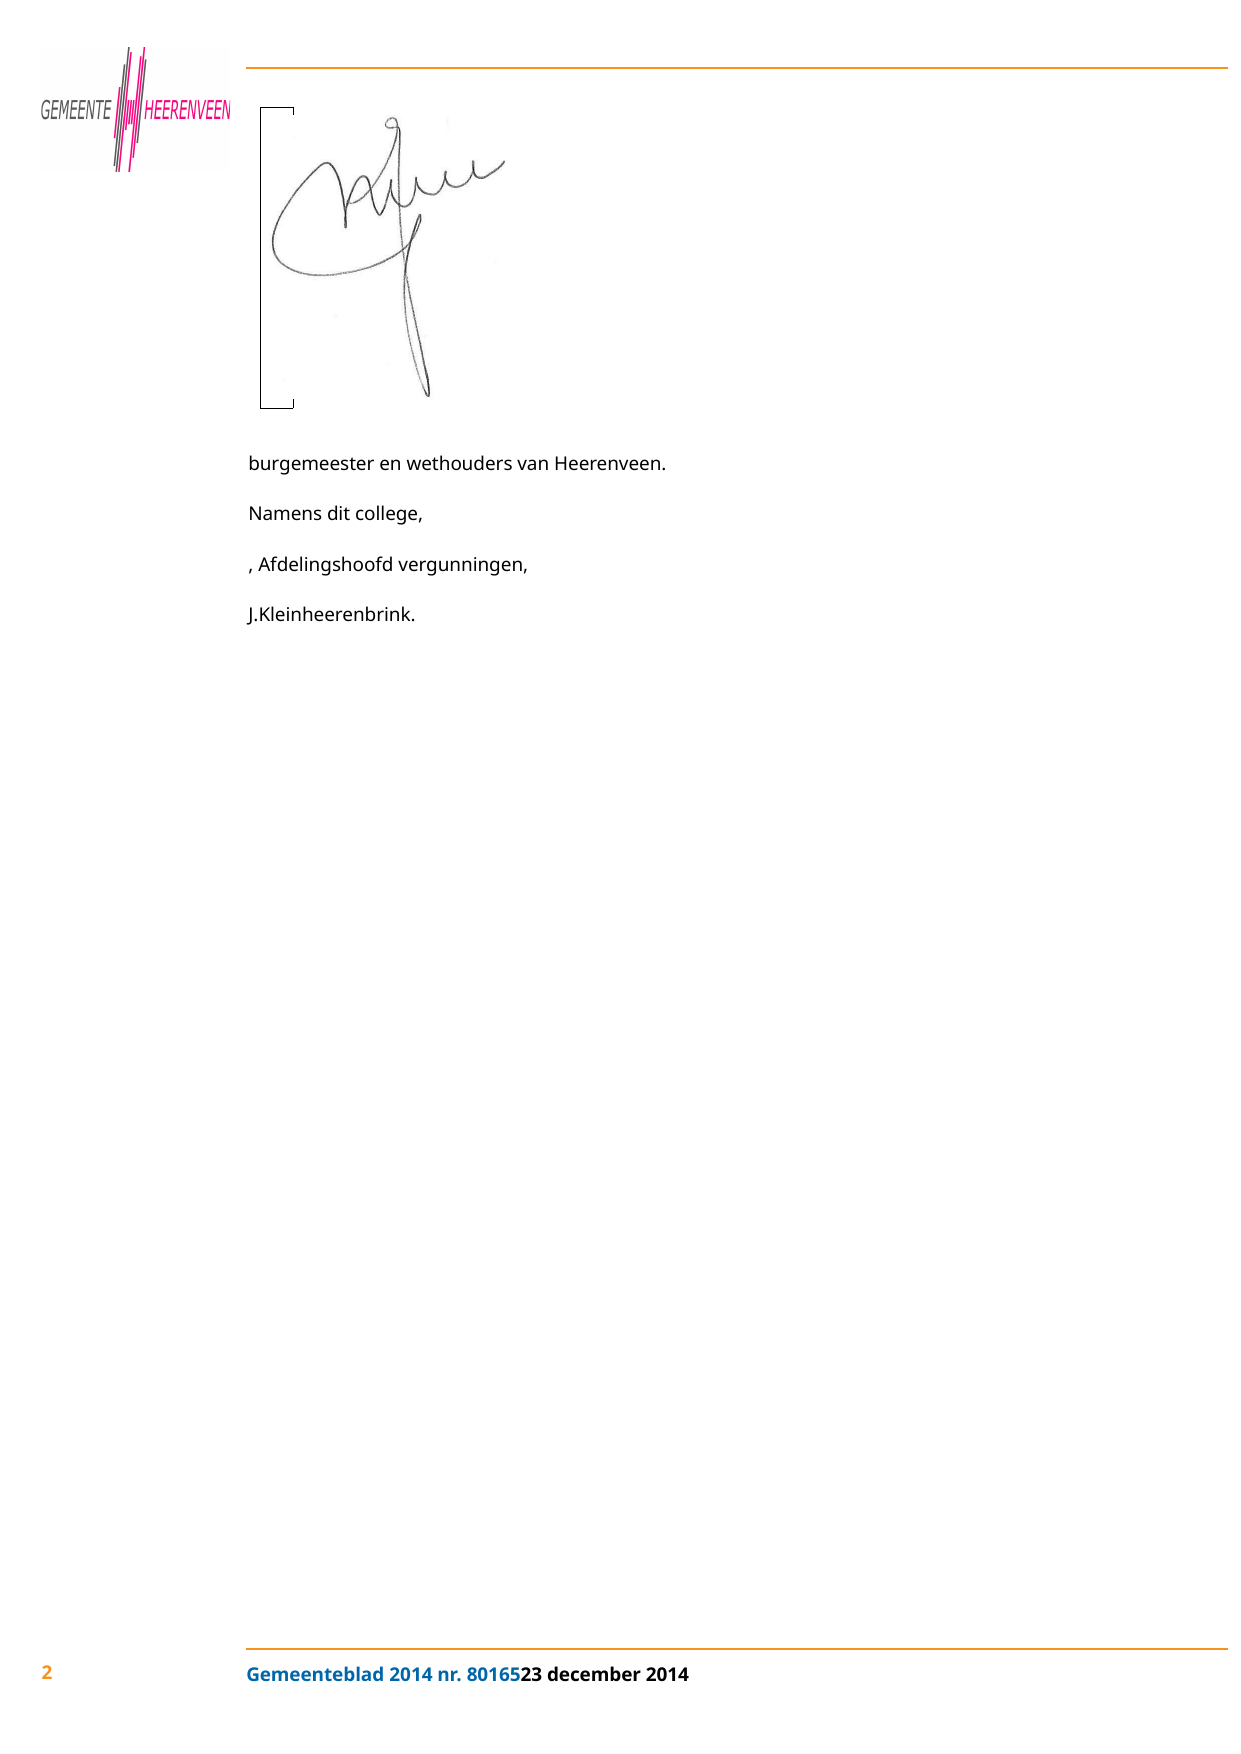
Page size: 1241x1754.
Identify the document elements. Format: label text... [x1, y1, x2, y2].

picture [41, 47, 231, 172]
text , Afdelingshoofd vergunningen, [248, 551, 1152, 577]
text burgemeester en wethouders van Heerenveen. [248, 450, 1152, 476]
text Namens dit college, [248, 501, 1152, 526]
picture [268, 115, 505, 399]
text J.Kleinheerenbrink. [248, 601, 1152, 627]
